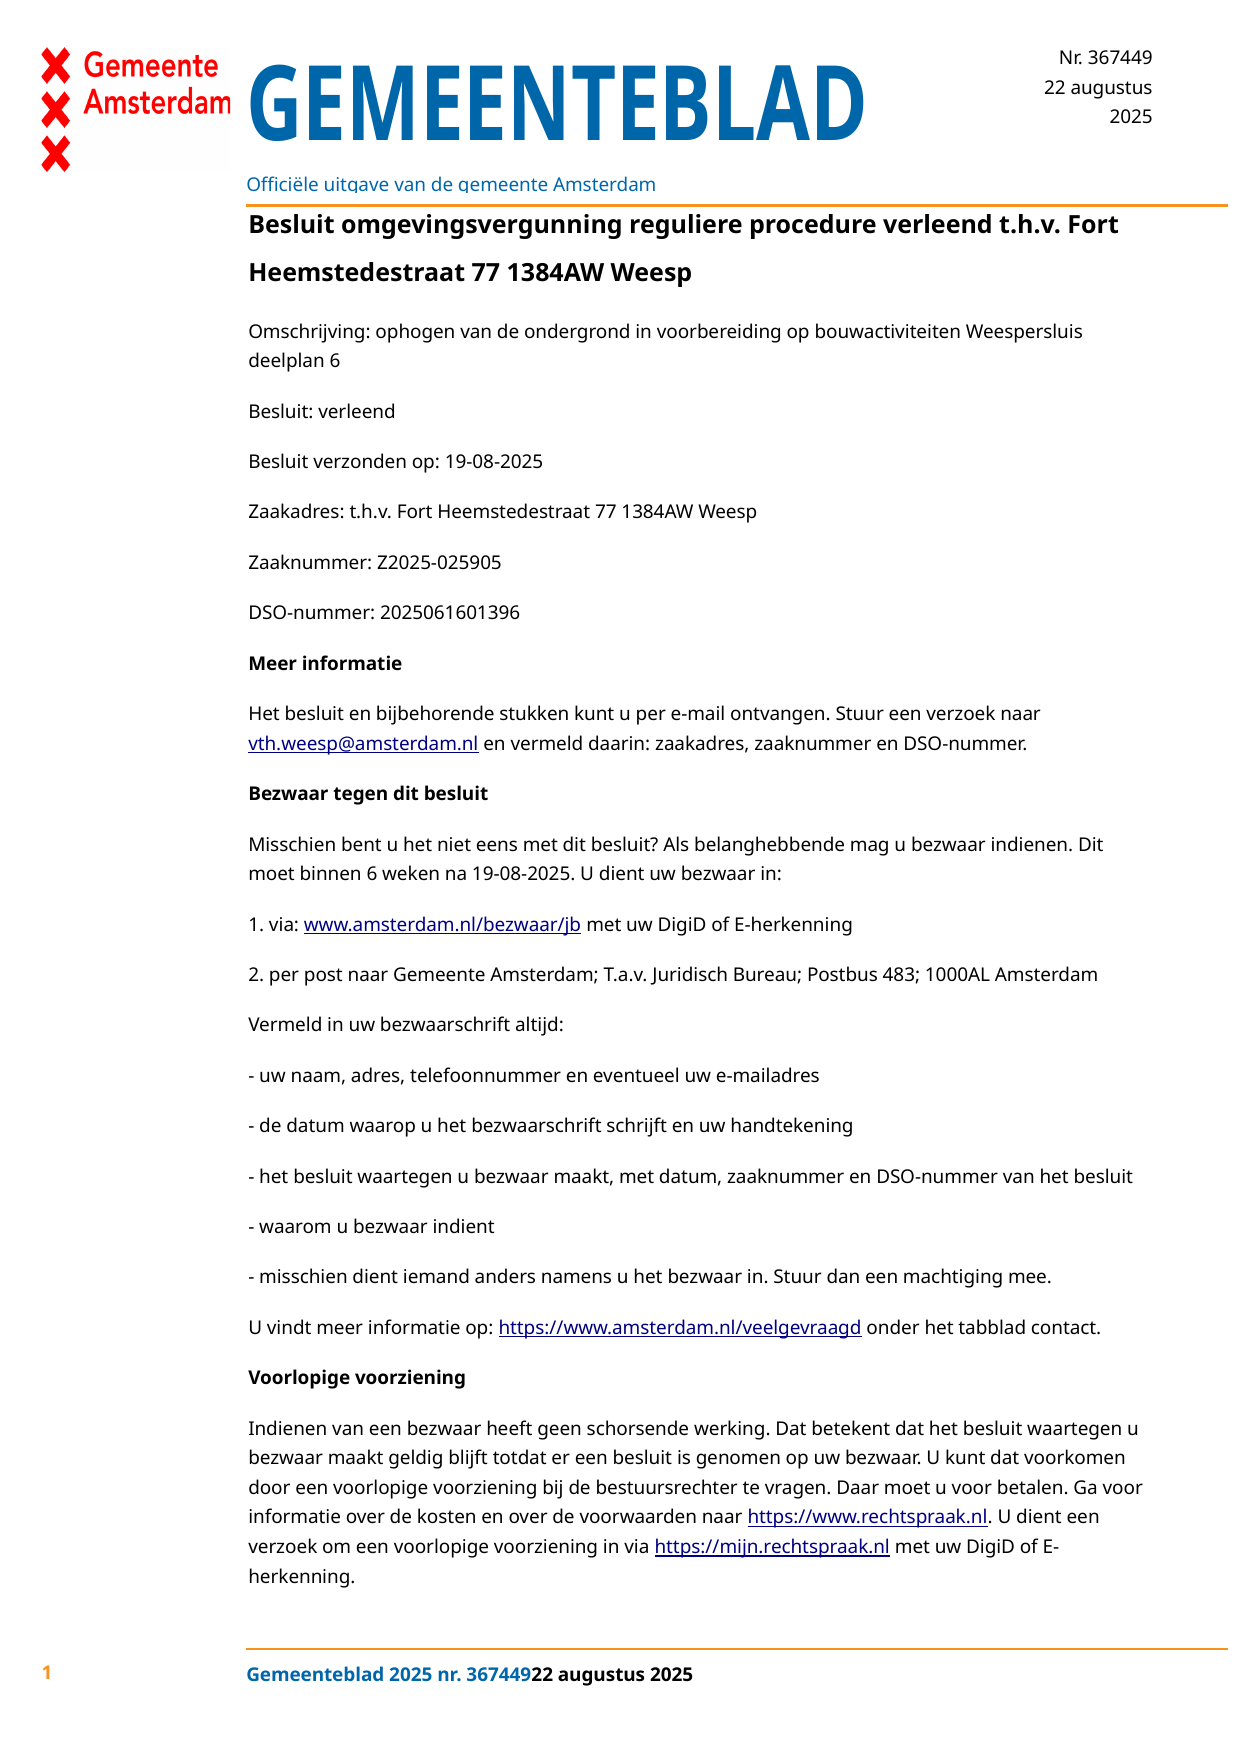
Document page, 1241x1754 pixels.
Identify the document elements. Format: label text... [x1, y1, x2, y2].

text DSO-nummer: 2025061601396 [248, 599, 1152, 625]
text Besluit: verleend [248, 398, 1152, 424]
text Voorlopige voorziening [248, 1364, 1152, 1390]
text - uw naam, adres, telefoonnummer en eventueel uw e-mailadres [248, 1062, 1152, 1088]
text Misschien bent u het niet eens met dit besluit? Als belanghebbende mag u bezwaar indienen. Dit moet binnen 6 weken na 19-08-2025. U dient uw bezwaar in: [248, 831, 1152, 886]
text Besluit omgevingsvergunning reguliere procedure verleend t.h.v. Fort Heemstedestraat 77 1384AW Weesp [248, 207, 1152, 288]
text Het besluit en bijbehorende stukken kunt u per e-mail ontvangen. Stuur een verzoek naar vth.weesp@amsterdam.nl en vermeld daarin: zaakadres, zaaknummer en DSO-nummer. [248, 700, 1152, 756]
text U vindt meer informatie op: https://www.amsterdam.nl/veelgevraagd onder het tabblad contact. [248, 1314, 1152, 1340]
text Bezwaar tegen dit besluit [248, 780, 1152, 806]
text Vermeld in uw bezwaarschrift altijd: [248, 1012, 1152, 1037]
text - het besluit waartegen u bezwaar maakt, met datum, zaaknummer en DSO-nummer van het besluit [248, 1163, 1152, 1189]
text Omschrijving: ophogen van de ondergrond in voorbereiding op bouwactiviteiten Weespersluis deelplan 6 [248, 318, 1152, 373]
text Indienen van een bezwaar heeft geen schorsende werking. Dat betekent dat het besluit waartegen u bezwaar maakt geldig blijft totdat er een besluit is genomen op uw bezwaar. U kunt dat voorkomen door een voorlopige voorziening bij de bestuursrechter te vragen. Daar moet u voor betalen. Ga voor informatie over de kosten en over de voorwaarden naar https://www.rechtspraak.nl. U dient een verzoek om een voorlopige voorziening in via https://mijn.rechtspraak.nl met uw DigiD of E-herkenning. [248, 1415, 1152, 1589]
text 1. via: www.amsterdam.nl/bezwaar/jb met uw DigiD of E-herkenning [248, 911, 1152, 937]
text Meer informatie [248, 650, 1152, 676]
picture [41, 47, 231, 172]
text - waarom u bezwaar indient [248, 1213, 1152, 1239]
text - de datum waarop u het bezwaarschrift schrijft en uw handtekening [248, 1112, 1152, 1138]
text - misschien dient iemand anders namens u het bezwaar in. Stuur dan een machtiging mee. [248, 1264, 1152, 1289]
text Besluit verzonden op: 19-08-2025 [248, 448, 1152, 474]
text 2. per post naar Gemeente Amsterdam; T.a.v. Juridisch Bureau; Postbus 483; 1000AL Amsterdam [248, 961, 1152, 987]
text Zaaknummer: Z2025-025905 [248, 549, 1152, 575]
text Zaakadres: t.h.v. Fort Heemstedestraat 77 1384AW Weesp [248, 499, 1152, 524]
